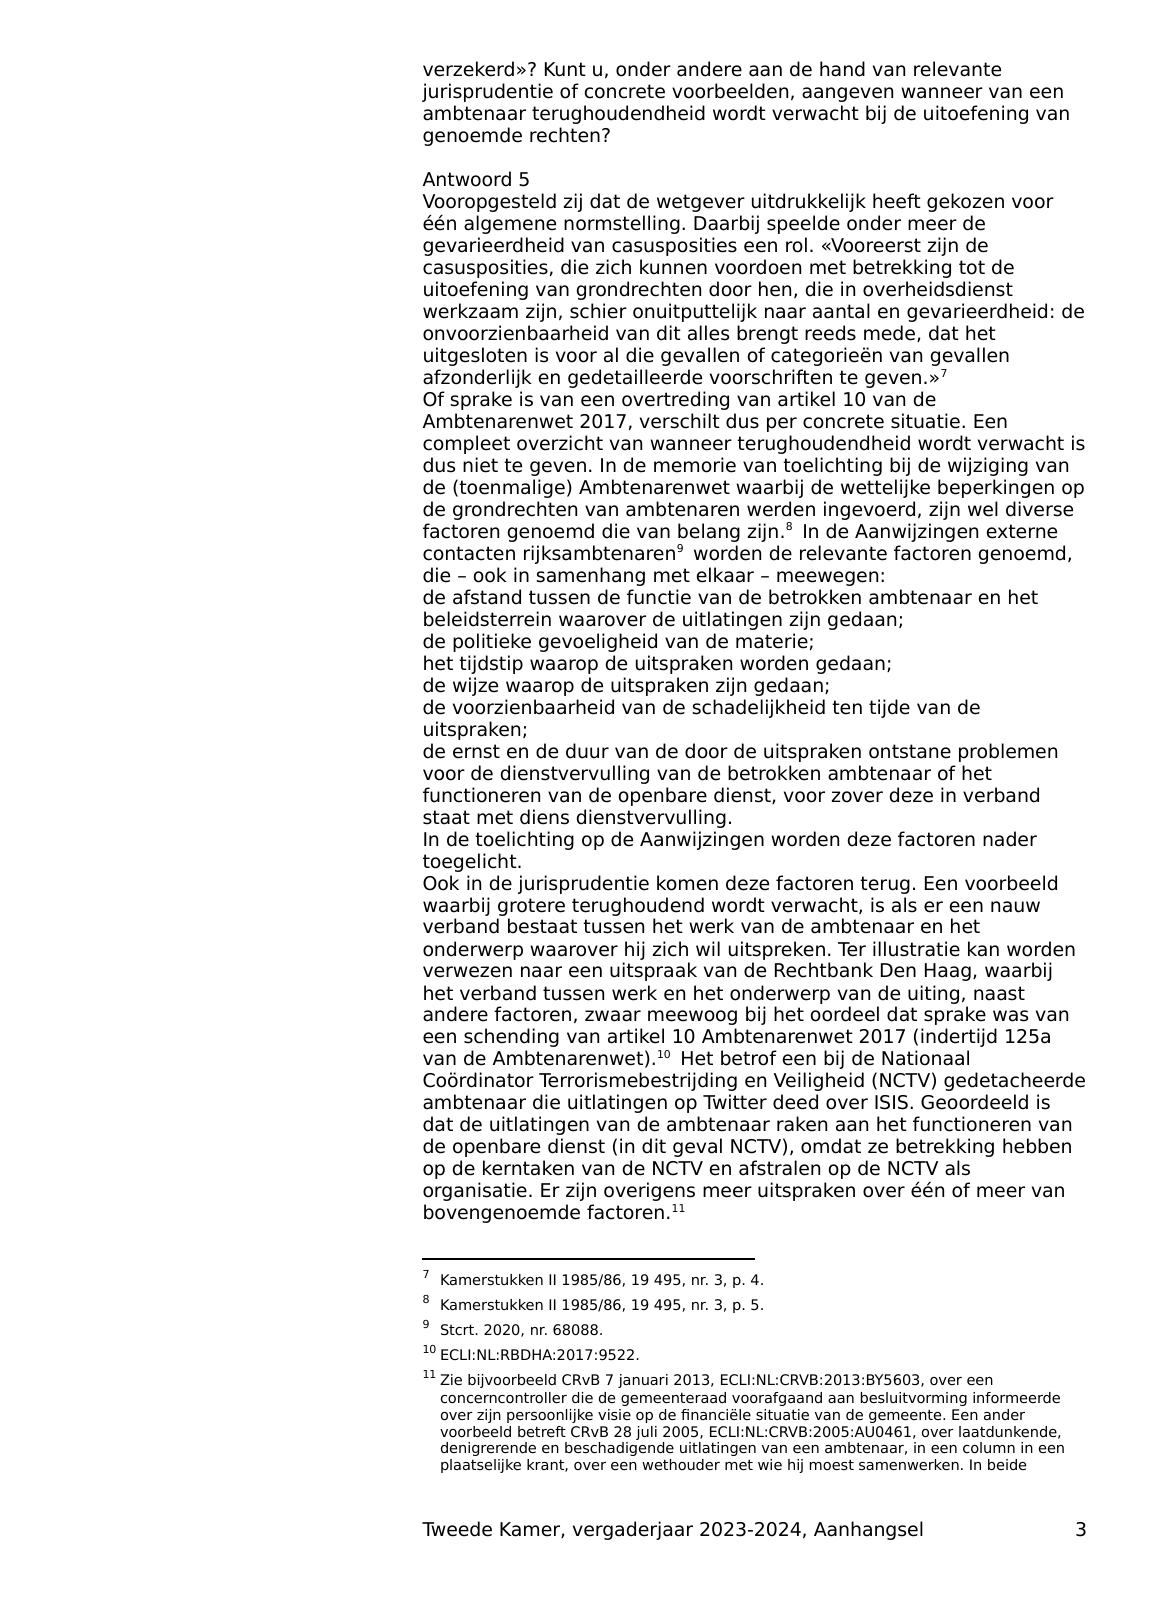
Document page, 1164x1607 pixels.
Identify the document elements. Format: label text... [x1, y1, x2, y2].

text Stcrt. 2020, nr. 68088. [422, 1318, 1087, 1340]
text Ook in de jurisprudentie komen deze factoren terug. Een voorbeeld waarbij grotere terughoudend wordt verwacht, is als er een nauw verband bestaat tussen het werk van de ambtenaar en het onderwerp waarover hij zich wil uitspreken. Ter illustratie kan worden verwezen naar een uitspraak van de Rechtbank Den Haag, waarbij het verband tussen werk en het onderwerp van de uiting, naast andere factoren, zwaar meewoog bij het oordeel dat sprake was van een schending van artikel 10 Ambtenarenwet 2017 (indertijd 125a van de Ambtenarenwet). Het betrof een bij de Nationaal Coördinator Terrorismebestrijding en Veiligheid (NCTV) gedetacheerde ambtenaar die uitlatingen op Twitter deed over ISIS. Geoordeeld is dat de uitlatingen van de ambtenaar raken aan het functioneren van de openbare dienst (in dit geval NCTV), omdat ze betrekking hebben op de kerntaken van de NCTV en afstralen op de NCTV als organisatie. Er zijn overigens meer uitspraken over één of meer van bovengenoemde factoren. [422, 872, 1087, 1224]
text Zie bijvoorbeeld CRvB 7 januari 2013, ECLI:NL:CRVB:2013:BY5603, over een concerncontroller die de gemeenteraad voorafgaand aan besluitvorming informeerde over zijn persoonlijke visie op de financiële situatie van de gemeente. Een ander voorbeeld betreft CRvB 28 juli 2005, ECLI:NL:CRVB:2005:AU0461, over laatdunkende, denigrerende en beschadigende uitlatingen van een ambtenaar, in een column in een plaatselijke krant, over een wethouder met wie hij moest samenwerken. In beide [422, 1368, 1087, 1474]
text de politieke gevoeligheid van de materie; [422, 631, 1087, 653]
text Kamerstukken II 1985/86, 19 495, nr. 3, p. 4. [422, 1268, 1087, 1290]
text Antwoord 5 [422, 169, 1087, 191]
text Kamerstukken II 1985/86, 19 495, nr. 3, p. 5. [422, 1293, 1087, 1315]
text ECLI:NL:RBDHA:2017:9522. [422, 1343, 1087, 1365]
text Of sprake is van een overtreding van artikel 10 van de Ambtenarenwet 2017, verschilt dus per concrete situatie. Een compleet overzicht van wanneer terughoudendheid wordt verwacht is dus niet te geven. In de memorie van toelichting bij de wijziging van de (toenmalige) Ambtenarenwet waarbij de wettelijke beperkingen op de grondrechten van ambtenaren werden ingevoerd, zijn wel diverse factoren genoemd die van belang zijn. In de Aanwijzingen externe contacten rijksambtenaren worden de relevante factoren genoemd, die – ook in samenhang met elkaar – meewegen: [422, 389, 1087, 587]
text de afstand tussen de functie van de betrokken ambtenaar en het beleidsterrein waarover de uitlatingen zijn gedaan; [422, 587, 1087, 631]
text Vooropgesteld zij dat de wetgever uitdrukkelijk heeft gekozen voor één algemene normstelling. Daarbij speelde onder meer de gevarieerdheid van casusposities een rol. «Vooreerst zijn de casusposities, die zich kunnen voordoen met betrekking tot de uitoefening van grondrechten door hen, die in overheidsdienst werkzaam zijn, schier onuitputtelijk naar aantal en gevarieerdheid: de onvoorzienbaarheid van dit alles brengt reeds mede, dat het uitgesloten is voor al die gevallen of categorieën van gevallen afzonderlijk en gedetailleerde voorschriften te geven.» [422, 191, 1087, 389]
text de wijze waarop de uitspraken zijn gedaan; [422, 675, 1087, 697]
text verzekerd»? Kunt u, onder andere aan de hand van relevante jurisprudentie of concrete voorbeelden, aangeven wanneer van een ambtenaar terughoudendheid wordt verwacht bij de uitoefening van genoemde rechten? [422, 59, 1087, 147]
text de ernst en de duur van de door de uitspraken ontstane problemen voor de dienstvervulling van de betrokken ambtenaar of het functioneren van de openbare dienst, voor zover deze in verband staat met diens dienstvervulling. [422, 741, 1087, 828]
text de voorzienbaarheid van de schadelijkheid ten tijde van de uitspraken; [422, 697, 1087, 741]
text het tijdstip waarop de uitspraken worden gedaan; [422, 653, 1087, 675]
text In de toelichting op de Aanwijzingen worden deze factoren nader toegelicht. [422, 828, 1087, 872]
